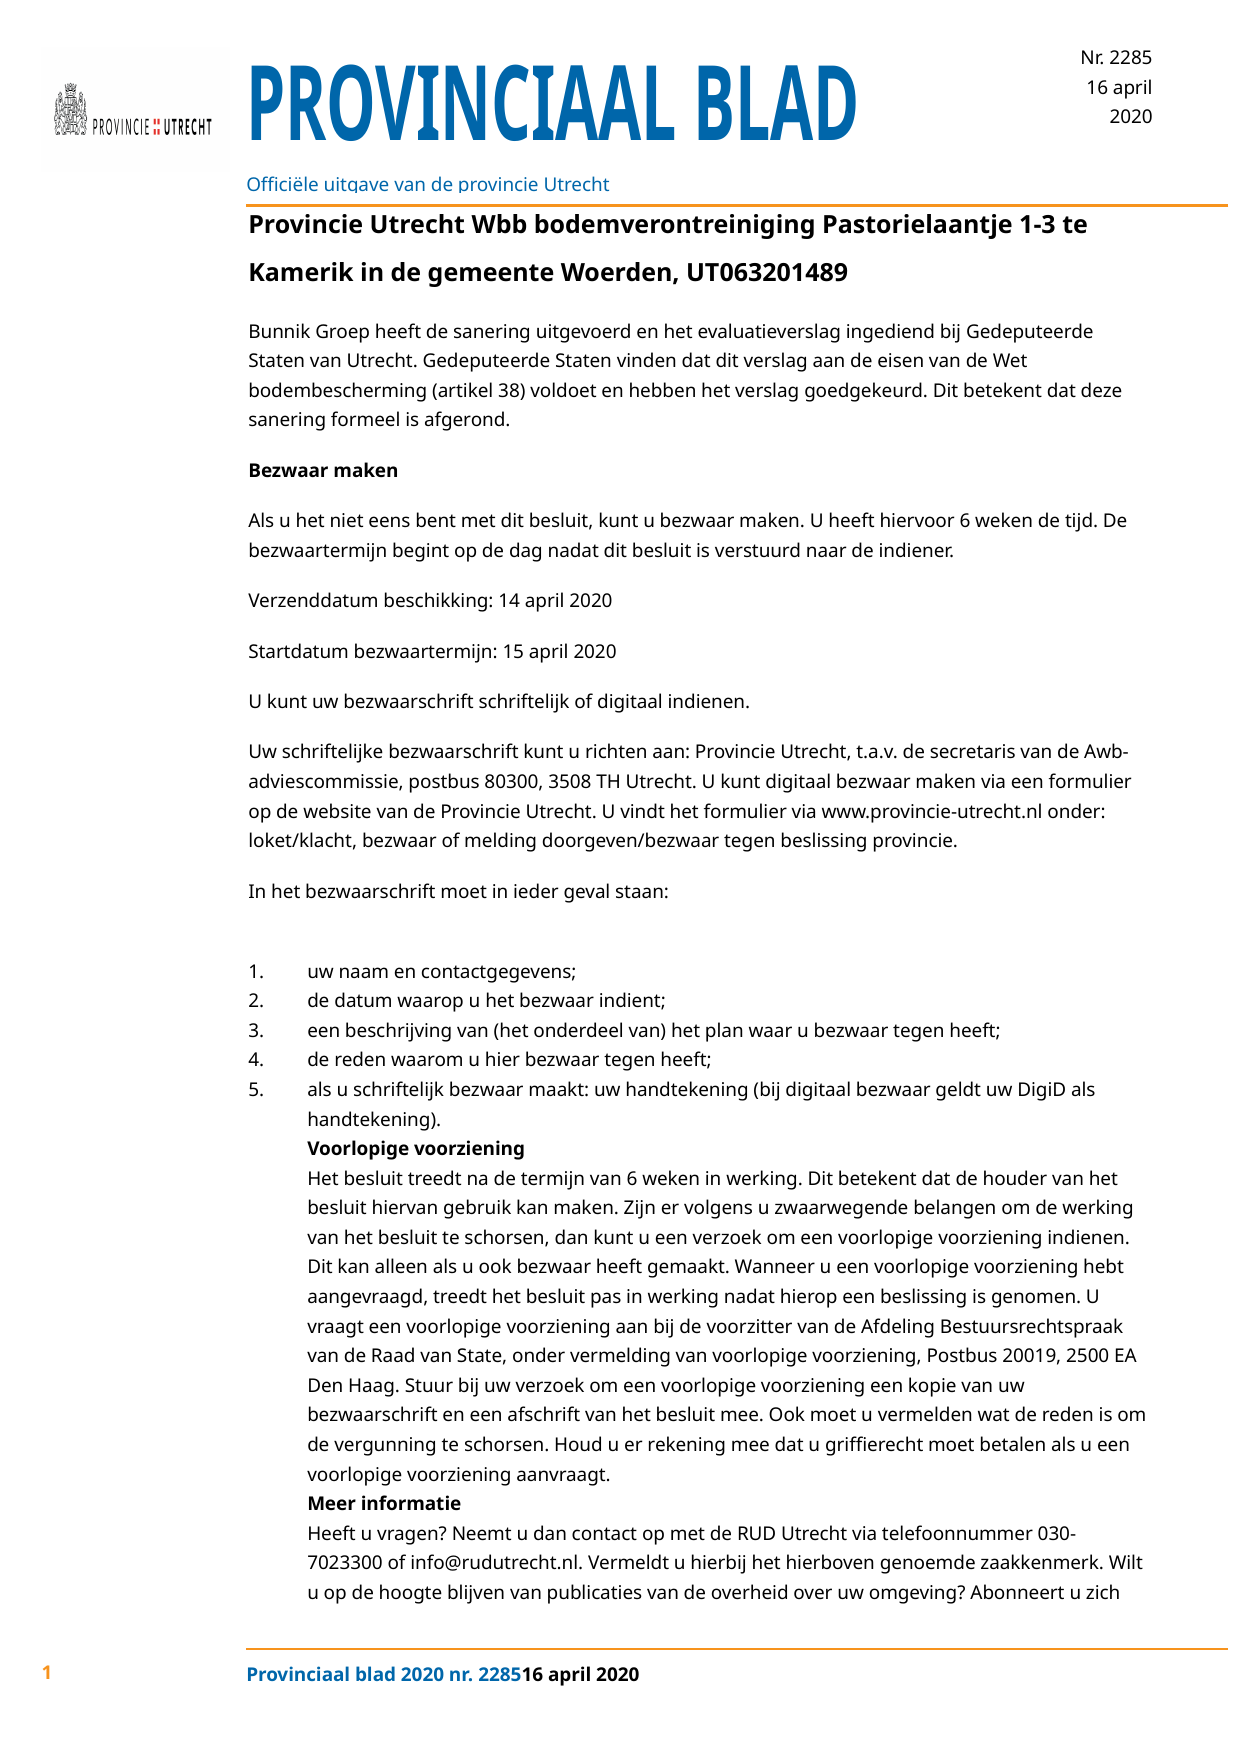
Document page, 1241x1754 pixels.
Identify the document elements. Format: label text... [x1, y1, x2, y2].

list uw naam en contactgegevens; [248, 958, 1152, 984]
list Meer informatie [248, 1490, 1152, 1516]
list de reden waarom u hier bezwaar tegen heeft; [248, 1047, 1152, 1072]
list de datum waarop u het bezwaar indient; [248, 987, 1152, 1013]
text Uw schriftelijke bezwaarschrift kunt u richten aan: Provincie Utrecht, t.a.v. de secretaris van de Awb-adviescommissie, postbus 80300, 3508 TH Utrecht. U kunt digitaal bezwaar maken via een formulier op de website van de Provincie Utrecht. U vindt het formulier via www.provincie-utrecht.nl onder: loket/klacht, bezwaar of melding doorgeven/bezwaar tegen beslissing provincie. [248, 739, 1152, 853]
text In het bezwaarschrift moet in ieder geval staan: [248, 878, 1152, 904]
list Het besluit treedt na de termijn van 6 weken in werking. Dit betekent dat de houder van het besluit hiervan gebruik kan maken. Zijn er volgens u zwaarwegende belangen om de werking van het besluit te schorsen, dan kunt u een verzoek om een voorlopige voorziening indienen. Dit kan alleen als u ook bezwaar heeft gemaakt. Wanneer u een voorlopige voorziening hebt aangevraagd, treedt het besluit pas in werking nadat hierop een beslissing is genomen. U vraagt een voorlopige voorziening aan bij de voorzitter van de Afdeling Bestuursrechtspraak van de Raad van State, onder vermelding van voorlopige voorziening, Postbus 20019, 2500 EA Den Haag. Stuur bij uw verzoek om een voorlopige voorziening een kopie van uw bezwaarschrift en een afschrift van het besluit mee. Ook moet u vermelden wat de reden is om de vergunning te schorsen. Houd u er rekening mee dat u griffierecht moet betalen als u een voorlopige voorziening aanvraagt. [248, 1165, 1152, 1487]
text Bunnik Groep heeft de sanering uitgevoerd en het evaluatieverslag ingediend bij Gedeputeerde Staten van Utrecht. Gedeputeerde Staten vinden dat dit verslag aan de eisen van de Wet bodembescherming (artikel 38) voldoet en hebben het verslag goedgekeurd. Dit betekent dat deze sanering formeel is afgerond. [248, 318, 1152, 432]
text Verzenddatum beschikking: 14 april 2020 [248, 587, 1152, 613]
text Als u het niet eens bent met dit besluit, kunt u bezwaar maken. U heeft hiervoor 6 weken de tijd. De bezwaartermijn begint op de dag nadat dit besluit is verstuurd naar de indiener. [248, 507, 1152, 563]
list Voorlopige voorziening [248, 1135, 1152, 1161]
text Bezwaar maken [248, 457, 1152, 483]
text Provincie Utrecht Wbb bodemverontreiniging Pastorielaantje 1-3 te Kamerik in de gemeente Woerden, UT063201489 [248, 207, 1152, 288]
list een beschrijving van (het onderdeel van) het plan waar u bezwaar tegen heeft; [248, 1017, 1152, 1043]
list als u schriftelijk bezwaar maakt: uw handtekening (bij digitaal bezwaar geldt uw DigiD als handtekening). [248, 1076, 1152, 1132]
list Heeft u vragen? Neemt u dan contact op met de RUD Utrecht via telefoonnummer 030-7023300 of info@rudutrecht.nl. Vermeldt u hierbij het hierboven genoemde zaakkenmerk. Wilt u op de hoogte blijven van publicaties van de overheid over uw omgeving? Abonneert u zich [248, 1520, 1152, 1605]
text U kunt uw bezwaarschrift schriftelijk of digitaal indienen. [248, 688, 1152, 714]
picture [41, 47, 231, 172]
text Startdatum bezwaartermijn: 15 april 2020 [248, 638, 1152, 664]
